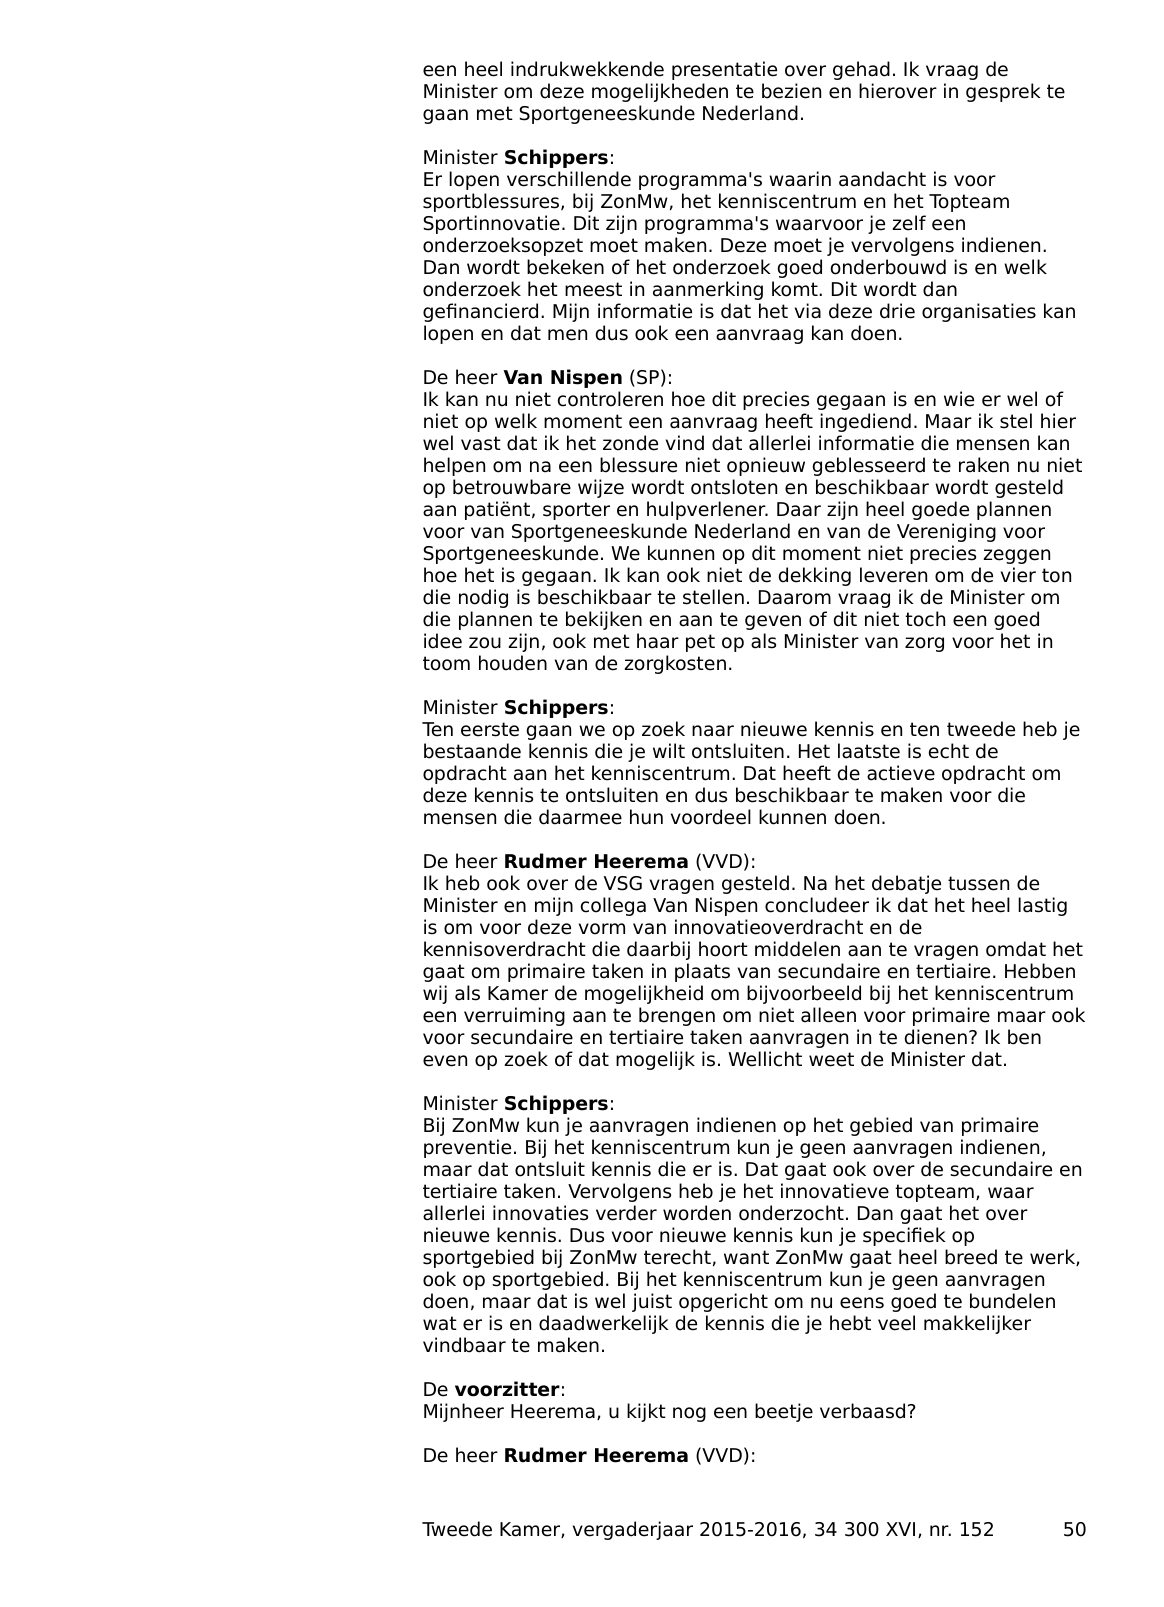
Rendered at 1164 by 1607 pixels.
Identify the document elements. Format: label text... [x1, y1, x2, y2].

text Bij ZonMw kun je aanvragen indienen op het gebied van primaire preventie. Bij het kenniscentrum kun je geen aanvragen indienen, maar dat ontsluit kennis die er is. Dat gaat ook over de secundaire en tertiaire taken. Vervolgens heb je het innovatieve topteam, waar allerlei innovaties verder worden onderzocht. Dan gaat het over nieuwe kennis. Dus voor nieuwe kennis kun je specifiek op sportgebied bij ZonMw terecht, want ZonMw gaat heel breed te werk, ook op sportgebied. Bij het kenniscentrum kun je geen aanvragen doen, maar dat is wel juist opgericht om nu eens goed te bundelen wat er is en daadwerkelijk de kennis die je hebt veel makkelijker vindbaar te maken. [422, 1115, 1087, 1357]
text Mijnheer Heerema, u kijkt nog een beetje verbaasd? [422, 1401, 1087, 1423]
text De heer Rudmer Heerema (VVD): [422, 851, 1087, 873]
text een heel indrukwekkende presentatie over gehad. Ik vraag de Minister om deze mogelijkheden te bezien en hierover in gesprek te gaan met Sportgeneeskunde Nederland. [422, 59, 1087, 125]
text Minister Schippers: [422, 697, 1087, 719]
text Minister Schippers: [422, 1093, 1087, 1115]
text Minister Schippers: [422, 147, 1087, 169]
text Ten eerste gaan we op zoek naar nieuwe kennis en ten tweede heb je bestaande kennis die je wilt ontsluiten. Het laatste is echt de opdracht aan het kenniscentrum. Dat heeft de actieve opdracht om deze kennis te ontsluiten en dus beschikbaar te maken voor die mensen die daarmee hun voordeel kunnen doen. [422, 719, 1087, 829]
text De heer Rudmer Heerema (VVD): [422, 1445, 1087, 1467]
text Ik heb ook over de VSG vragen gesteld. Na het debatje tussen de Minister en mijn collega Van Nispen concludeer ik dat het heel lastig is om voor deze vorm van innovatieoverdracht en de kennisoverdracht die daarbij hoort middelen aan te vragen omdat het gaat om primaire taken in plaats van secundaire en tertiaire. Hebben wij als Kamer de mogelijkheid om bijvoorbeeld bij het kenniscentrum een verruiming aan te brengen om niet alleen voor primaire maar ook voor secundaire en tertiaire taken aanvragen in te dienen? Ik ben even op zoek of dat mogelijk is. Wellicht weet de Minister dat. [422, 873, 1087, 1071]
text De heer Van Nispen (SP): [422, 367, 1087, 389]
text Er lopen verschillende programma's waarin aandacht is voor sportblessures, bij ZonMw, het kenniscentrum en het Topteam Sportinnovatie. Dit zijn programma's waarvoor je zelf een onderzoeksopzet moet maken. Deze moet je vervolgens indienen. Dan wordt bekeken of het onderzoek goed onderbouwd is en welk onderzoek het meest in aanmerking komt. Dit wordt dan gefinancierd. Mijn informatie is dat het via deze drie organisaties kan lopen en dat men dus ook een aanvraag kan doen. [422, 169, 1087, 345]
text Ik kan nu niet controleren hoe dit precies gegaan is en wie er wel of niet op welk moment een aanvraag heeft ingediend. Maar ik stel hier wel vast dat ik het zonde vind dat allerlei informatie die mensen kan helpen om na een blessure niet opnieuw geblesseerd te raken nu niet op betrouwbare wijze wordt ontsloten en beschikbaar wordt gesteld aan patiënt, sporter en hulpverlener. Daar zijn heel goede plannen voor van Sportgeneeskunde Nederland en van de Vereniging voor Sportgeneeskunde. We kunnen op dit moment niet precies zeggen hoe het is gegaan. Ik kan ook niet de dekking leveren om de vier ton die nodig is beschikbaar te stellen. Daarom vraag ik de Minister om die plannen te bekijken en aan te geven of dit niet toch een goed idee zou zijn, ook met haar pet op als Minister van zorg voor het in toom houden van de zorgkosten. [422, 389, 1087, 675]
text De voorzitter: [422, 1379, 1087, 1401]
